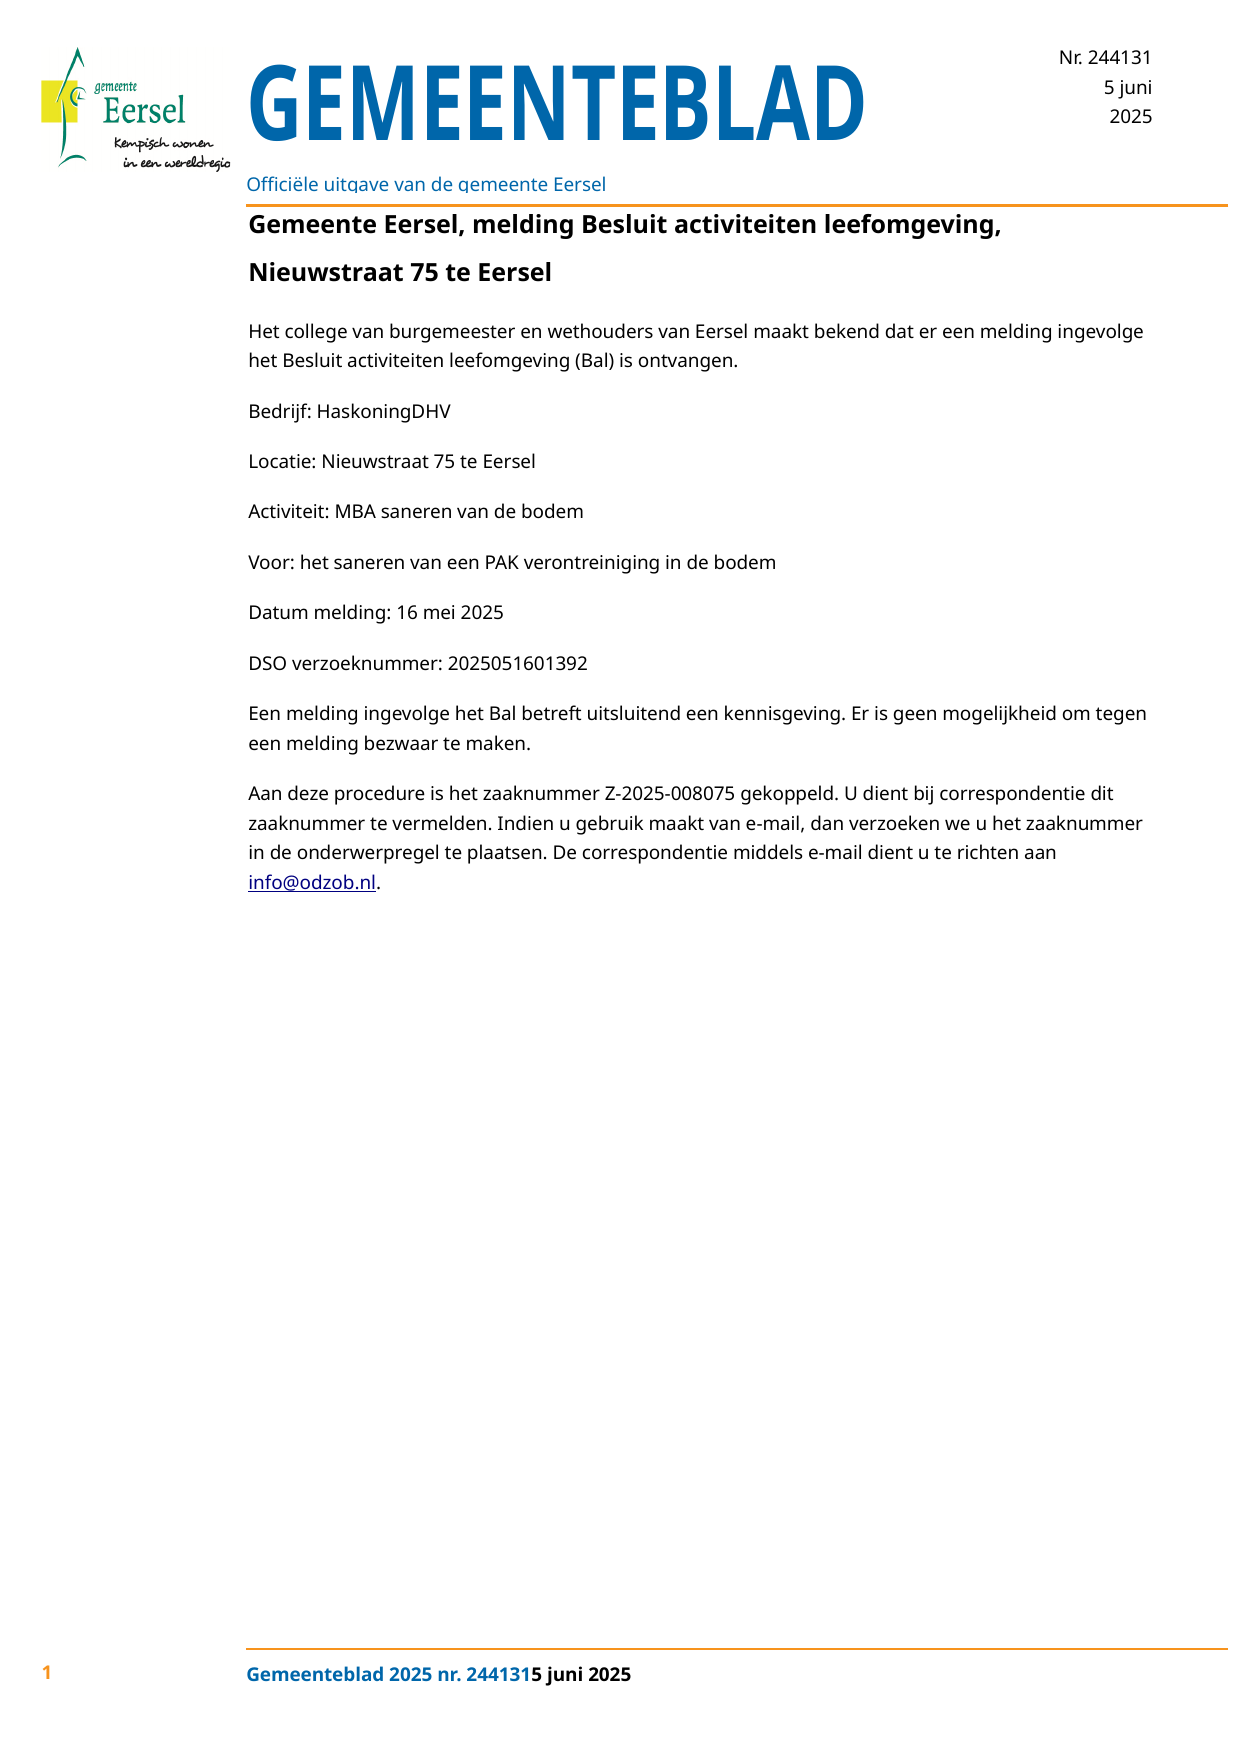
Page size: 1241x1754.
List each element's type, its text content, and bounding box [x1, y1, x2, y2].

text Bedrijf: HaskoningDHV [248, 398, 1152, 424]
text Activiteit: MBA saneren van de bodem [248, 499, 1152, 524]
text Locatie: Nieuwstraat 75 te Eersel [248, 448, 1152, 474]
text DSO verzoeknummer: 2025051601392 [248, 650, 1152, 676]
text Het college van burgemeester en wethouders van Eersel maakt bekend dat er een melding ingevolge het Besluit activiteiten leefomgeving (Bal) is ontvangen. [248, 318, 1152, 373]
text Datum melding: 16 mei 2025 [248, 599, 1152, 625]
picture [41, 47, 231, 172]
text Aan deze procedure is het zaaknummer Z-2025-008075 gekoppeld. U dient bij correspondentie dit zaaknummer te vermelden. Indien u gebruik maakt van e-mail, dan verzoeken we u het zaaknummer in de onderwerpregel te plaatsen. De correspondentie middels e-mail dient u te richten aan info@odzob.nl. [248, 780, 1152, 895]
text Gemeente Eersel, melding Besluit activiteiten leefomgeving, Nieuwstraat 75 te Eersel [248, 207, 1152, 288]
text Een melding ingevolge het Bal betreft uitsluitend een kennisgeving. Er is geen mogelijkheid om tegen een melding bezwaar te maken. [248, 700, 1152, 756]
text Voor: het saneren van een PAK verontreiniging in de bodem [248, 549, 1152, 575]
